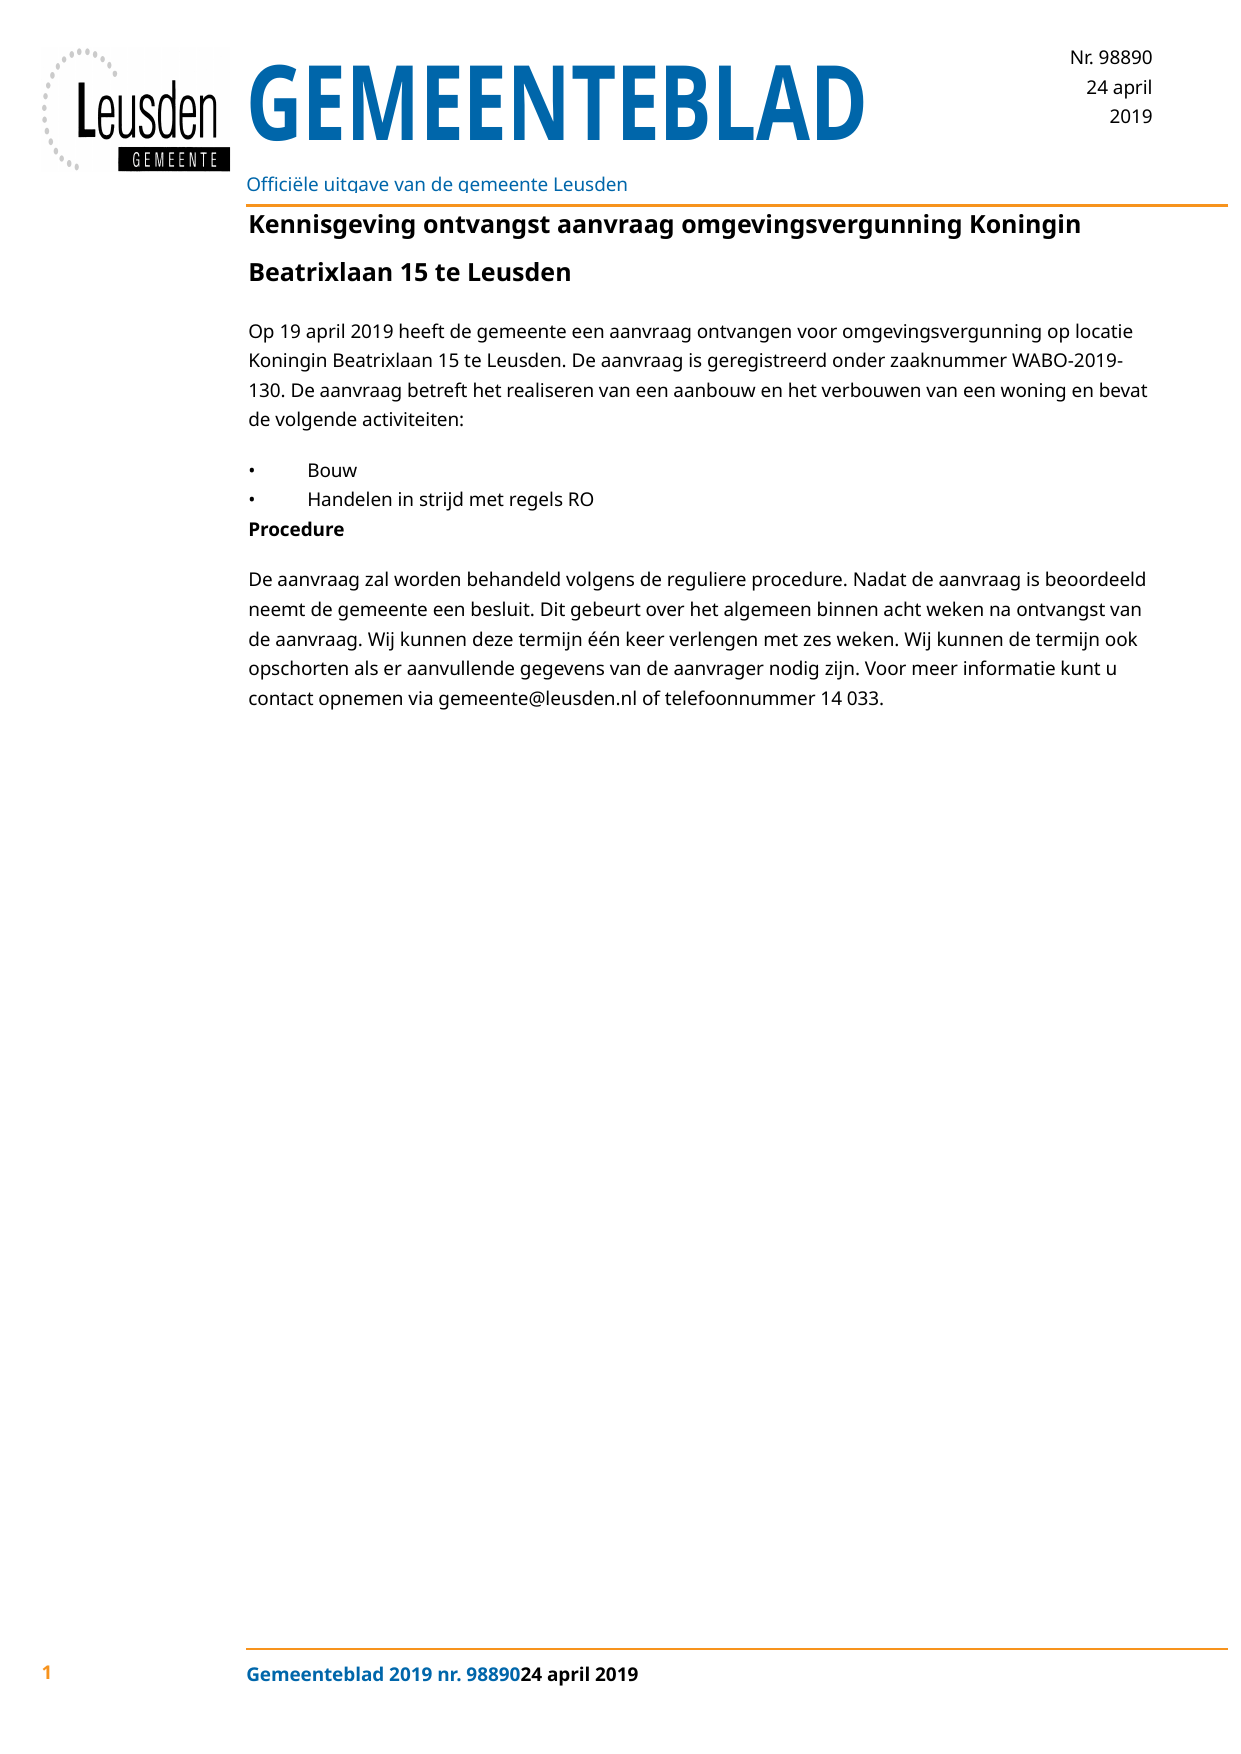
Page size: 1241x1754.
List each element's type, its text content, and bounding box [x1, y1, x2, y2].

text Op 19 april 2019 heeft de gemeente een aanvraag ontvangen voor omgevingsvergunning op locatie Koningin Beatrixlaan 15 te Leusden. De aanvraag is geregistreerd onder zaaknummer WABO-2019-130. De aanvraag betreft het realiseren van een aanbouw en het verbouwen van een woning en bevat de volgende activiteiten: [248, 318, 1152, 432]
text Kennisgeving ontvangst aanvraag omgevingsvergunning Koningin Beatrixlaan 15 te Leusden [248, 207, 1152, 288]
picture [41, 47, 231, 172]
text De aanvraag zal worden behandeld volgens de reguliere procedure. Nadat de aanvraag is beoordeeld neemt de gemeente een besluit. Dit gebeurt over het algemeen binnen acht weken na ontvangst van de aanvraag. Wij kunnen deze termijn één keer verlengen met zes weken. Wij kunnen de termijn ook opschorten als er aanvullende gegevens van de aanvrager nodig zijn. Voor meer informatie kunt u contact opnemen via gemeente@leusden.nl of telefoonnummer 14 033. [248, 567, 1152, 711]
list Handelen in strijd met regels RO [248, 487, 1152, 512]
text Procedure [248, 516, 1152, 542]
list Bouw [248, 457, 1152, 483]
